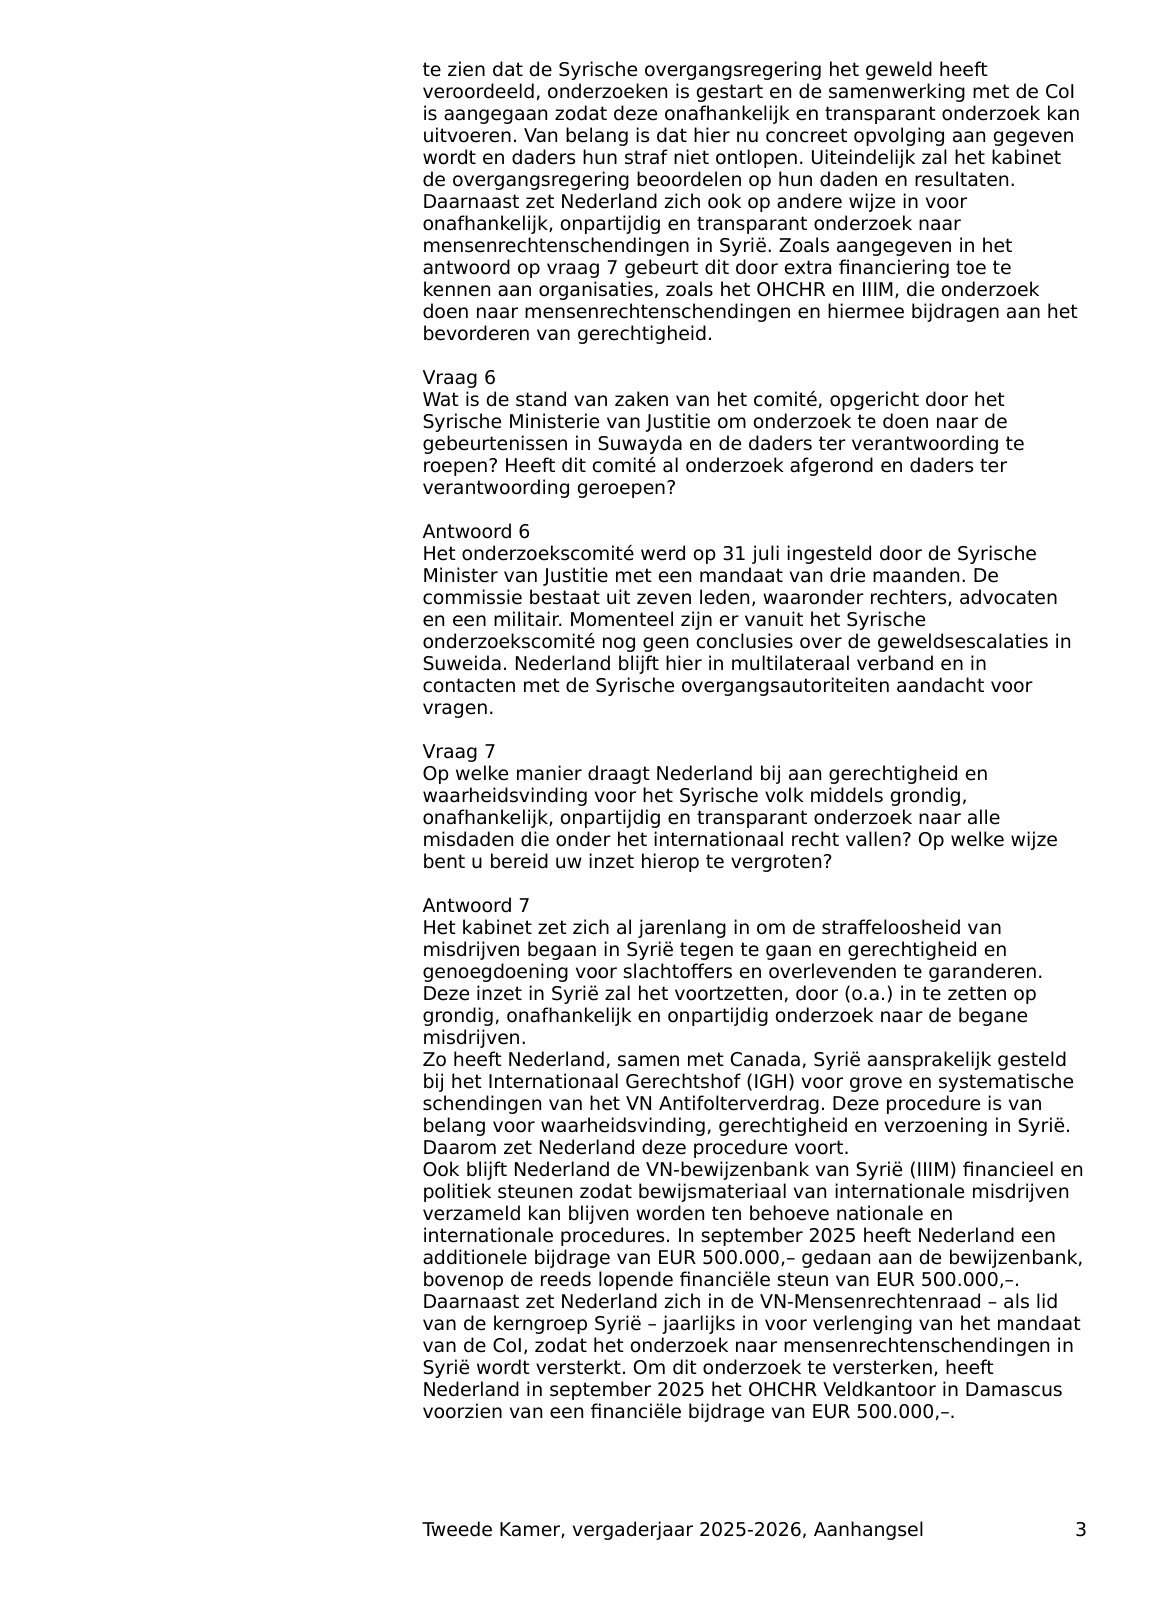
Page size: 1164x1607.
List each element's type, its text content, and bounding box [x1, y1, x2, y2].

text Het kabinet zet zich al jarenlang in om de straffeloosheid van misdrijven begaan in Syrië tegen te gaan en gerechtigheid en genoegdoening voor slachtoffers en overlevenden te garanderen. Deze inzet in Syrië zal het voortzetten, door (o.a.) in te zetten op grondig, onafhankelijk en onpartijdig onderzoek naar de begane misdrijven. [422, 917, 1087, 1049]
text Daarnaast zet Nederland zich ook op andere wijze in voor onafhankelijk, onpartijdig en transparant onderzoek naar mensenrechtenschendingen in Syrië. Zoals aangegeven in het antwoord op vraag 7 gebeurt dit door extra financiering toe te kennen aan organisaties, zoals het OHCHR en IIIM, die onderzoek doen naar mensenrechtenschendingen en hiermee bijdragen aan het bevorderen van gerechtigheid. [422, 191, 1087, 345]
text Vraag 7 [422, 741, 1087, 763]
text Wat is de stand van zaken van het comité, opgericht door het Syrische Ministerie van Justitie om onderzoek te doen naar de gebeurtenissen in Suwayda en de daders ter verantwoording te roepen? Heeft dit comité al onderzoek afgerond en daders ter verantwoording geroepen? [422, 389, 1087, 499]
text Vraag 6 [422, 367, 1087, 389]
text Antwoord 7 [422, 895, 1087, 917]
text Antwoord 6 [422, 521, 1087, 543]
text Ook blijft Nederland de VN-bewijzenbank van Syrië (IIIM) financieel en politiek steunen zodat bewijsmateriaal van internationale misdrijven verzameld kan blijven worden ten behoeve nationale en internationale procedures. In september 2025 heeft Nederland een additionele bijdrage van EUR 500.000,– gedaan aan de bewijzenbank, bovenop de reeds lopende financiële steun van EUR 500.000,–. [422, 1159, 1087, 1291]
text Op welke manier draagt Nederland bij aan gerechtigheid en waarheidsvinding voor het Syrische volk middels grondig, onafhankelijk, onpartijdig en transparant onderzoek naar alle misdaden die onder het internationaal recht vallen? Op welke wijze bent u bereid uw inzet hierop te vergroten? [422, 763, 1087, 873]
text Zo heeft Nederland, samen met Canada, Syrië aansprakelijk gesteld bij het Internationaal Gerechtshof (IGH) voor grove en systematische schendingen van het VN Antifolterverdrag. Deze procedure is van belang voor waarheidsvinding, gerechtigheid en verzoening in Syrië. Daarom zet Nederland deze procedure voort. [422, 1049, 1087, 1159]
text Het onderzoekscomité werd op 31 juli ingesteld door de Syrische Minister van Justitie met een mandaat van drie maanden. De commissie bestaat uit zeven leden, waaronder rechters, advocaten en een militair. Momenteel zijn er vanuit het Syrische onderzoekscomité nog geen conclusies over de geweldsescalaties in Suweida. Nederland blijft hier in multilateraal verband en in contacten met de Syrische overgangsautoriteiten aandacht voor vragen. [422, 543, 1087, 719]
text te zien dat de Syrische overgangsregering het geweld heeft veroordeeld, onderzoeken is gestart en de samenwerking met de CoI is aangegaan zodat deze onafhankelijk en transparant onderzoek kan uitvoeren. Van belang is dat hier nu concreet opvolging aan gegeven wordt en daders hun straf niet ontlopen. Uiteindelijk zal het kabinet de overgangsregering beoordelen op hun daden en resultaten. [422, 59, 1087, 191]
text Daarnaast zet Nederland zich in de VN-Mensenrechtenraad – als lid van de kerngroep Syrië – jaarlijks in voor verlenging van het mandaat van de CoI, zodat het onderzoek naar mensenrechtenschendingen in Syrië wordt versterkt. Om dit onderzoek te versterken, heeft Nederland in september 2025 het OHCHR Veldkantoor in Damascus voorzien van een financiële bijdrage van EUR 500.000,–. [422, 1291, 1087, 1423]
